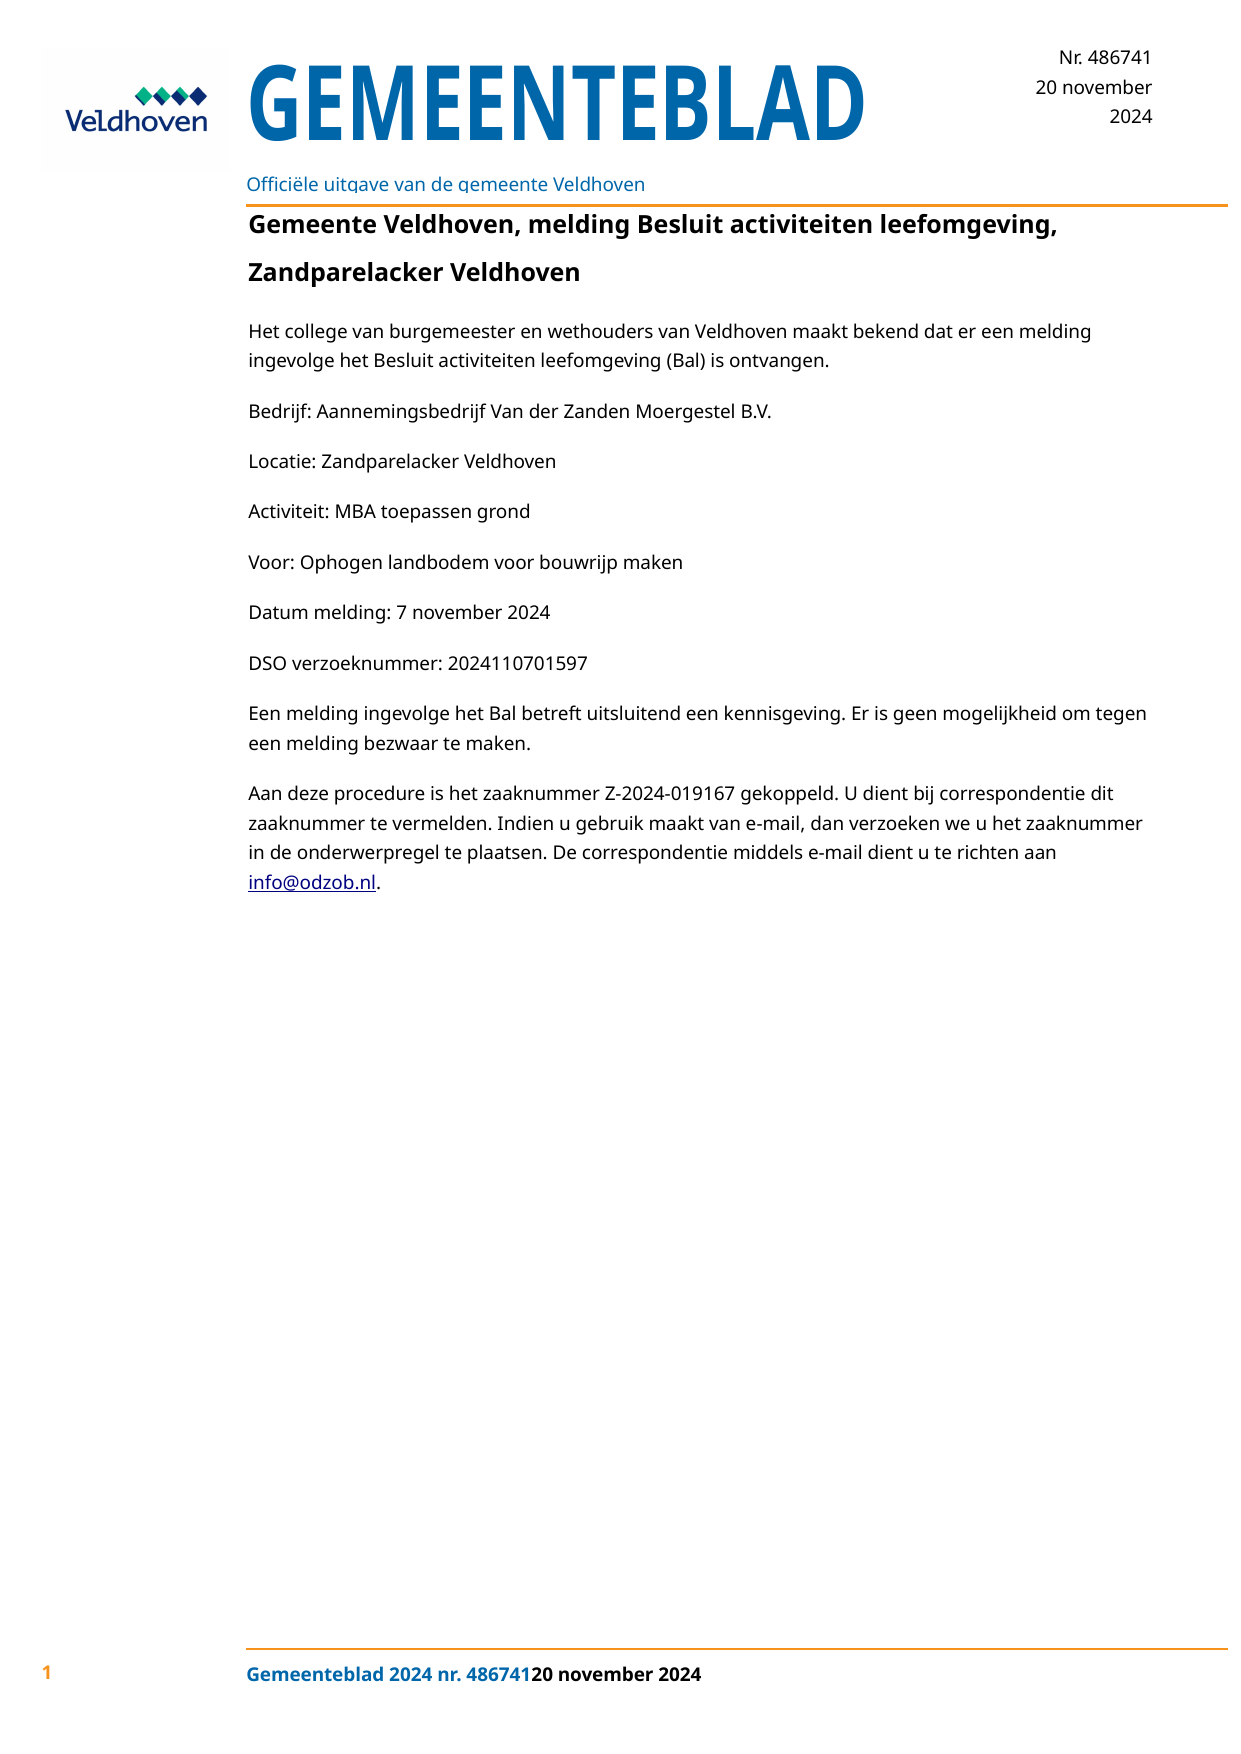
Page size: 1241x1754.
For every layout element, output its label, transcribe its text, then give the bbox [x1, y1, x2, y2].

text Het college van burgemeester en wethouders van Veldhoven maakt bekend dat er een melding ingevolge het Besluit activiteiten leefomgeving (Bal) is ontvangen. [248, 318, 1152, 373]
text Datum melding: 7 november 2024 [248, 599, 1152, 625]
text Bedrijf: Aannemingsbedrijf Van der Zanden Moergestel B.V. [248, 398, 1152, 424]
text Activiteit: MBA toepassen grond [248, 499, 1152, 524]
text Gemeente Veldhoven, melding Besluit activiteiten leefomgeving, Zandparelacker Veldhoven [248, 207, 1152, 288]
text Aan deze procedure is het zaaknummer Z-2024-019167 gekoppeld. U dient bij correspondentie dit zaaknummer te vermelden. Indien u gebruik maakt van e-mail, dan verzoeken we u het zaaknummer in de onderwerpregel te plaatsen. De correspondentie middels e-mail dient u te richten aan info@odzob.nl. [248, 780, 1152, 895]
text DSO verzoeknummer: 2024110701597 [248, 650, 1152, 676]
text Een melding ingevolge het Bal betreft uitsluitend een kennisgeving. Er is geen mogelijkheid om tegen een melding bezwaar te maken. [248, 700, 1152, 756]
picture [41, 47, 231, 172]
text Locatie: Zandparelacker Veldhoven [248, 448, 1152, 474]
text Voor: Ophogen landbodem voor bouwrijp maken [248, 549, 1152, 575]
